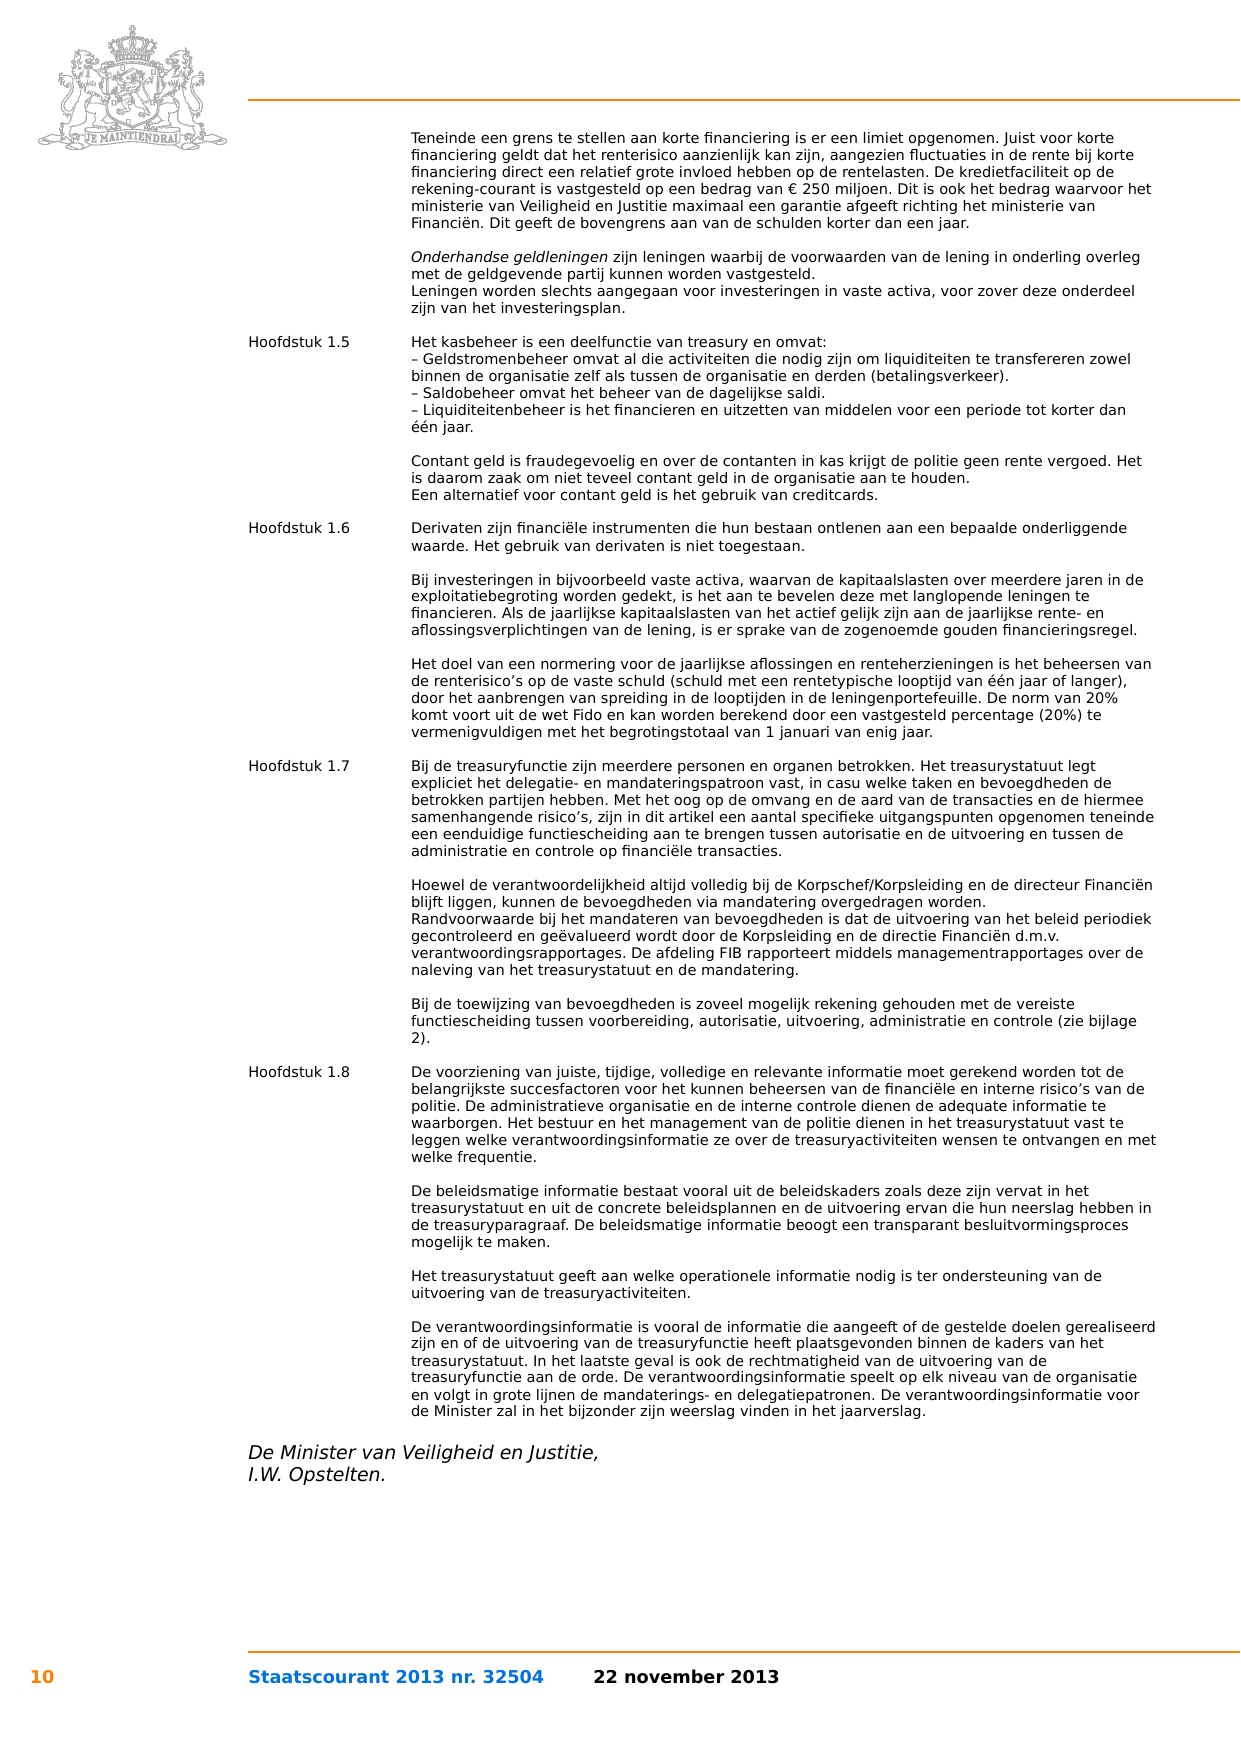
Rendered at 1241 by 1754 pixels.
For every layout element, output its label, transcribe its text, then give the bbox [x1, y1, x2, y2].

table_cell [405, 1166, 1163, 1183]
table_cell [248, 130, 405, 232]
table_cell Contant geld is fraudegevoelig en over de contanten in kas krijgt de politie geen rente vergoed. Het is daarom zaak om niet teveel contant geld in de organisatie aan te houden. Een alternatief voor contant geld is het gebruik van creditcards. [405, 453, 1163, 503]
table_cell Bij investeringen in bijvoorbeeld vaste activa, waarvan de kapitaalslasten over meerdere jaren in de exploitatiebegroting worden gedekt, is het aan te bevelen deze met langlopende leningen te financieren. Als de jaarlijkse kapitaalslasten van het actief gelijk zijn aan de jaarlijkse rente- en aflossingsverplichtingen van de lening, is er sprake van de zogenoemde gouden financieringsregel. [405, 571, 1163, 639]
table_cell [405, 436, 1163, 452]
table_cell Hoofdstuk 1.7 [248, 758, 405, 860]
table_cell Onderhandse geldleningen zijn leningen waarbij de voorwaarden van de lening in onderling overleg met de geldgevende partij kunnen worden vastgesteld. Leningen worden slechts aangegaan voor investeringen in vaste activa, voor zover deze onderdeel zijn van het investeringsplan. [405, 249, 1163, 317]
table_cell [248, 979, 405, 996]
table_cell [248, 1268, 405, 1301]
table_cell Teneinde een grens te stellen aan korte financiering is er een limiet opgenomen. Juist voor korte financiering geldt dat het renterisico aanzienlijk kan zijn, aangezien fluctuaties in de rente bij korte financiering direct een relatief grote invloed hebben op de rentelasten. De kredietfaciliteit op de rekening-courant is vastgesteld op een bedrag van € 250 miljoen. Dit is ook het bedrag waarvoor het ministerie van Veiligheid en Justitie maximaal een garantie afgeeft richting het ministerie van Financiën. Dit geeft de bovengrens aan van de schulden korter dan een jaar. [405, 130, 1163, 232]
table_cell [248, 1166, 405, 1183]
table_cell De voorziening van juiste, tijdige, volledige en relevante informatie moet gerekend worden tot de belangrijkste succesfactoren voor het kunnen beheersen van de financiële en interne risico’s van de politie. De administratieve organisatie en de interne controle dienen de adequate informatie te waarborgen. Het bestuur en het management van de politie dienen in het treasurystatuut vast te leggen welke verantwoordingsinformatie ze over de treasuryactiviteiten wensen te ontvangen en met welke frequentie. [405, 1064, 1163, 1166]
table_cell [248, 877, 405, 979]
table_cell [405, 554, 1163, 571]
table_cell [248, 1319, 405, 1420]
table_cell Bij de toewijzing van bevoegdheden is zoveel mogelijk rekening gehouden met de vereiste functiescheiding tussen voorbereiding, autorisatie, uitvoering, administratie en controle (zie bijlage 2). [405, 996, 1163, 1047]
table_cell [405, 860, 1163, 877]
table_cell Hoofdstuk 1.5 [248, 334, 405, 436]
table_cell Het treasurystatuut geeft aan welke operationele informatie nodig is ter ondersteuning van de uitvoering van de treasuryactiviteiten. [405, 1268, 1163, 1301]
table_cell [405, 1047, 1163, 1064]
table_cell [405, 639, 1163, 656]
table_cell [248, 996, 405, 1047]
table_cell [405, 1251, 1163, 1267]
table_cell Derivaten zijn financiële instrumenten die hun bestaan ontlenen aan een bepaalde onderliggende waarde. Het gebruik van derivaten is niet toegestaan. [405, 520, 1163, 554]
picture [38, 25, 227, 150]
table_cell De verantwoordingsinformatie is vooral de informatie die aangeeft of de gestelde doelen gerealiseerd zijn en of de uitvoering van de treasuryfunctie heeft plaatsgevonden binnen de kaders van het treasurystatuut. In het laatste geval is ook de rechtmatigheid van de uitvoering van de treasuryfunctie aan de orde. De verantwoordingsinformatie speelt op elk niveau van de organisatie en volgt in grote lijnen de mandaterings- en delegatiepatronen. De verantwoordingsinformatie voor de Minister zal in het bijzonder zijn weerslag vinden in het jaarverslag. [405, 1319, 1163, 1420]
table_cell [248, 860, 405, 877]
table_cell [248, 453, 405, 503]
table_cell Hoewel de verantwoordelijkheid altijd volledig bij de Korpschef/Korpsleiding en de directeur Financiën blijft liggen, kunnen de bevoegdheden via mandatering overgedragen worden. Randvoorwaarde bij het mandateren van bevoegdheden is dat de uitvoering van het beleid periodiek gecontroleerd en geëvalueerd wordt door de Korpsleiding en de directie Financiën d.m.v. verantwoordingsrapportages. De afdeling FIB rapporteert middels managementrapportages over de naleving van het treasurystatuut en de mandatering. [405, 877, 1163, 979]
table_cell [405, 504, 1163, 520]
table_cell [248, 1251, 405, 1267]
table_cell [405, 979, 1163, 996]
table_cell [248, 1301, 405, 1318]
table_cell De beleidsmatige informatie bestaat vooral uit de beleidskaders zoals deze zijn vervat in het treasurystatuut en uit de concrete beleidsplannen en de uitvoering ervan die hun neerslag hebben in de treasuryparagraaf. De beleidsmatige informatie beoogt een transparant besluitvormingsproces mogelijk te maken. [405, 1183, 1163, 1251]
table_cell [405, 232, 1163, 249]
table_cell [248, 504, 405, 520]
table_cell Hoofdstuk 1.8 [248, 1064, 405, 1166]
table_cell [248, 436, 405, 452]
table_cell Bij de treasuryfunctie zijn meerdere personen en organen betrokken. Het treasurystatuut legt expliciet het delegatie- en mandateringspatroon vast, in casu welke taken en bevoegdheden de betrokken partijen hebben. Met het oog op de omvang en de aard van de transacties en de hiermee samenhangende risico’s, zijn in dit artikel een aantal specifieke uitgangspunten opgenomen teneinde een eenduidige functiescheiding aan te brengen tussen autorisatie en de uitvoering en tussen de administratie en controle op financiële transacties. [405, 758, 1163, 860]
table_cell [248, 656, 405, 741]
table_cell [248, 571, 405, 639]
table_cell [248, 317, 405, 334]
table_cell [405, 741, 1163, 758]
table_cell [248, 1047, 405, 1064]
table_cell [248, 554, 405, 571]
text De Minister van Veiligheid en Justitie, I.W. Opstelten. [248, 1442, 1163, 1486]
table_cell [405, 1301, 1163, 1318]
table_cell [248, 741, 405, 758]
table_cell [248, 232, 405, 249]
table_cell [248, 1183, 405, 1251]
table_cell [248, 639, 405, 656]
table_cell Het doel van een normering voor de jaarlijkse aflossingen en renteherzieningen is het beheersen van de renterisico’s op de vaste schuld (schuld met een rentetypische looptijd van één jaar of langer), door het aanbrengen van spreiding in de looptijden in de leningenportefeuille. De norm van 20% komt voort uit de wet Fido en kan worden berekend door een vastgesteld percentage (20%) te vermenigvuldigen met het begrotingstotaal van 1 januari van enig jaar. [405, 656, 1163, 741]
table_cell Hoofdstuk 1.6 [248, 520, 405, 554]
table_cell [405, 317, 1163, 334]
table_cell [248, 249, 405, 317]
table_cell Het kasbeheer is een deelfunctie van treasury en omvat: – Geldstromenbeheer omvat al die activiteiten die nodig zijn om liquiditeiten te transfereren zowel binnen de organisatie zelf als tussen de organisatie en derden (betalingsverkeer). – Saldobeheer omvat het beheer van de dagelijkse saldi. – Liquiditeitenbeheer is het financieren en uitzetten van middelen voor een periode tot korter dan één jaar. [405, 334, 1163, 436]
